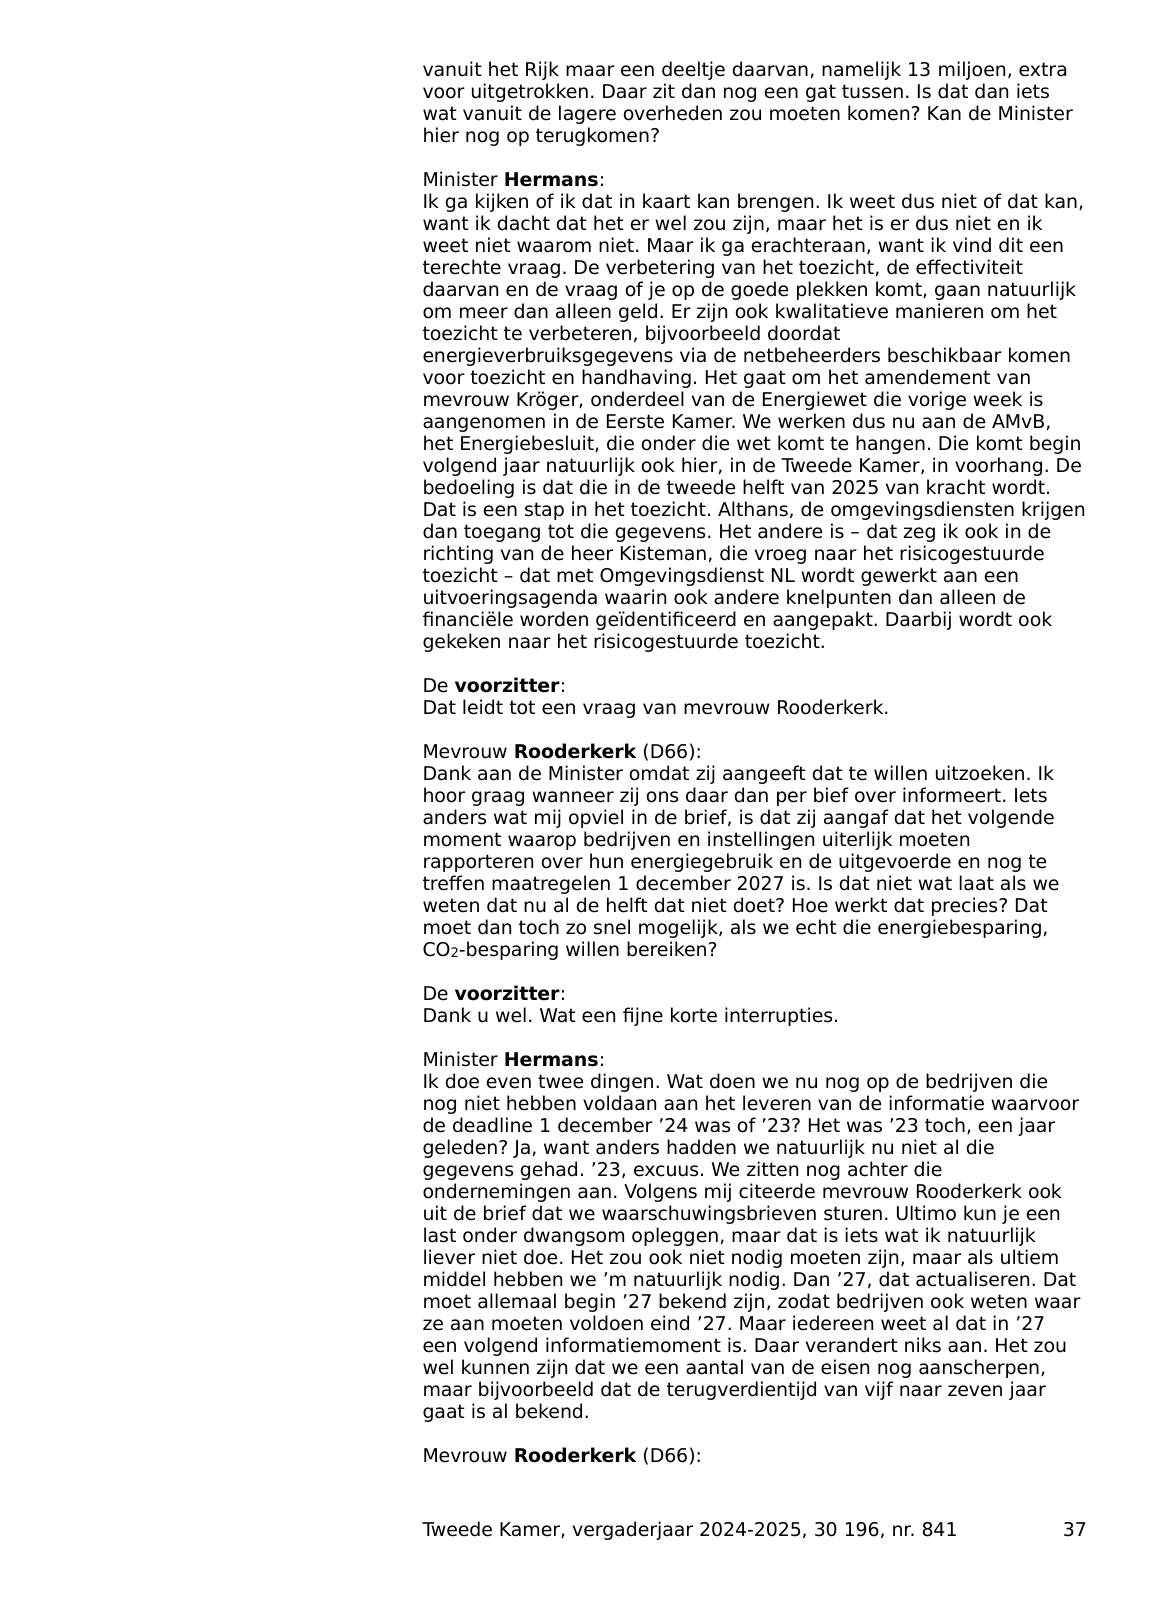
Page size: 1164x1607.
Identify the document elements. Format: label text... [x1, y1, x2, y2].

text De voorzitter: [422, 983, 1087, 1005]
text Minister Hermans: [422, 169, 1087, 191]
text Ik doe even twee dingen. Wat doen we nu nog op de bedrijven die nog niet hebben voldaan aan het leveren van de informatie waarvoor de deadline 1 december ’24 was of ’23? Het was ’23 toch, een jaar geleden? Ja, want anders hadden we natuurlijk nu niet al die gegevens gehad. ’23, excuus. We zitten nog achter die ondernemingen aan. Volgens mij citeerde mevrouw Rooderkerk ook uit de brief dat we waarschuwingsbrieven sturen. Ultimo kun je een last onder dwangsom opleggen, maar dat is iets wat ik natuurlijk liever niet doe. Het zou ook niet nodig moeten zijn, maar als ultiem middel hebben we ’m natuurlijk nodig. Dan ’27, dat actualiseren. Dat moet allemaal begin ’27 bekend zijn, zodat bedrijven ook weten waar ze aan moeten voldoen eind ’27. Maar iedereen weet al dat in ’27 een volgend informatiemoment is. Daar verandert niks aan. Het zou wel kunnen zijn dat we een aantal van de eisen nog aanscherpen, maar bijvoorbeeld dat de terugverdientijd van vijf naar zeven jaar gaat is al bekend. [422, 1071, 1087, 1423]
text Mevrouw Rooderkerk (D66): [422, 741, 1087, 763]
text vanuit het Rijk maar een deeltje daarvan, namelijk 13 miljoen, extra voor uitgetrokken. Daar zit dan nog een gat tussen. Is dat dan iets wat vanuit de lagere overheden zou moeten komen? Kan de Minister hier nog op terugkomen? [422, 59, 1087, 147]
text De voorzitter: [422, 675, 1087, 697]
text Dank u wel. Wat een fijne korte interrupties. [422, 1005, 1087, 1027]
text Dank aan de Minister omdat zij aangeeft dat te willen uitzoeken. Ik hoor graag wanneer zij ons daar dan per bief over informeert. Iets anders wat mij opviel in de brief, is dat zij aangaf dat het volgende moment waarop bedrijven en instellingen uiterlijk moeten rapporteren over hun energiegebruik en de uitgevoerde en nog te treffen maatregelen 1 december 2027 is. Is dat niet wat laat als we weten dat nu al de helft dat niet doet? Hoe werkt dat precies? Dat moet dan toch zo snel mogelijk, als we echt die energiebesparing, CO2-besparing willen bereiken? [422, 763, 1087, 961]
text Minister Hermans: [422, 1049, 1087, 1071]
text Dat leidt tot een vraag van mevrouw Rooderkerk. [422, 697, 1087, 719]
text Mevrouw Rooderkerk (D66): [422, 1445, 1087, 1467]
text Ik ga kijken of ik dat in kaart kan brengen. Ik weet dus niet of dat kan, want ik dacht dat het er wel zou zijn, maar het is er dus niet en ik weet niet waarom niet. Maar ik ga erachteraan, want ik vind dit een terechte vraag. De verbetering van het toezicht, de effectiviteit daarvan en de vraag of je op de goede plekken komt, gaan natuurlijk om meer dan alleen geld. Er zijn ook kwalitatieve manieren om het toezicht te verbeteren, bijvoorbeeld doordat energieverbruiksgegevens via de netbeheerders beschikbaar komen voor toezicht en handhaving. Het gaat om het amendement van mevrouw Kröger, onderdeel van de Energiewet die vorige week is aangenomen in de Eerste Kamer. We werken dus nu aan de AMvB, het Energiebesluit, die onder die wet komt te hangen. Die komt begin volgend jaar natuurlijk ook hier, in de Tweede Kamer, in voorhang. De bedoeling is dat die in de tweede helft van 2025 van kracht wordt. Dat is een stap in het toezicht. Althans, de omgevingsdiensten krijgen dan toegang tot die gegevens. Het andere is – dat zeg ik ook in de richting van de heer Kisteman, die vroeg naar het risicogestuurde toezicht – dat met Omgevingsdienst NL wordt gewerkt aan een uitvoeringsagenda waarin ook andere knelpunten dan alleen de financiële worden geïdentificeerd en aangepakt. Daarbij wordt ook gekeken naar het risicogestuurde toezicht. [422, 191, 1087, 653]
